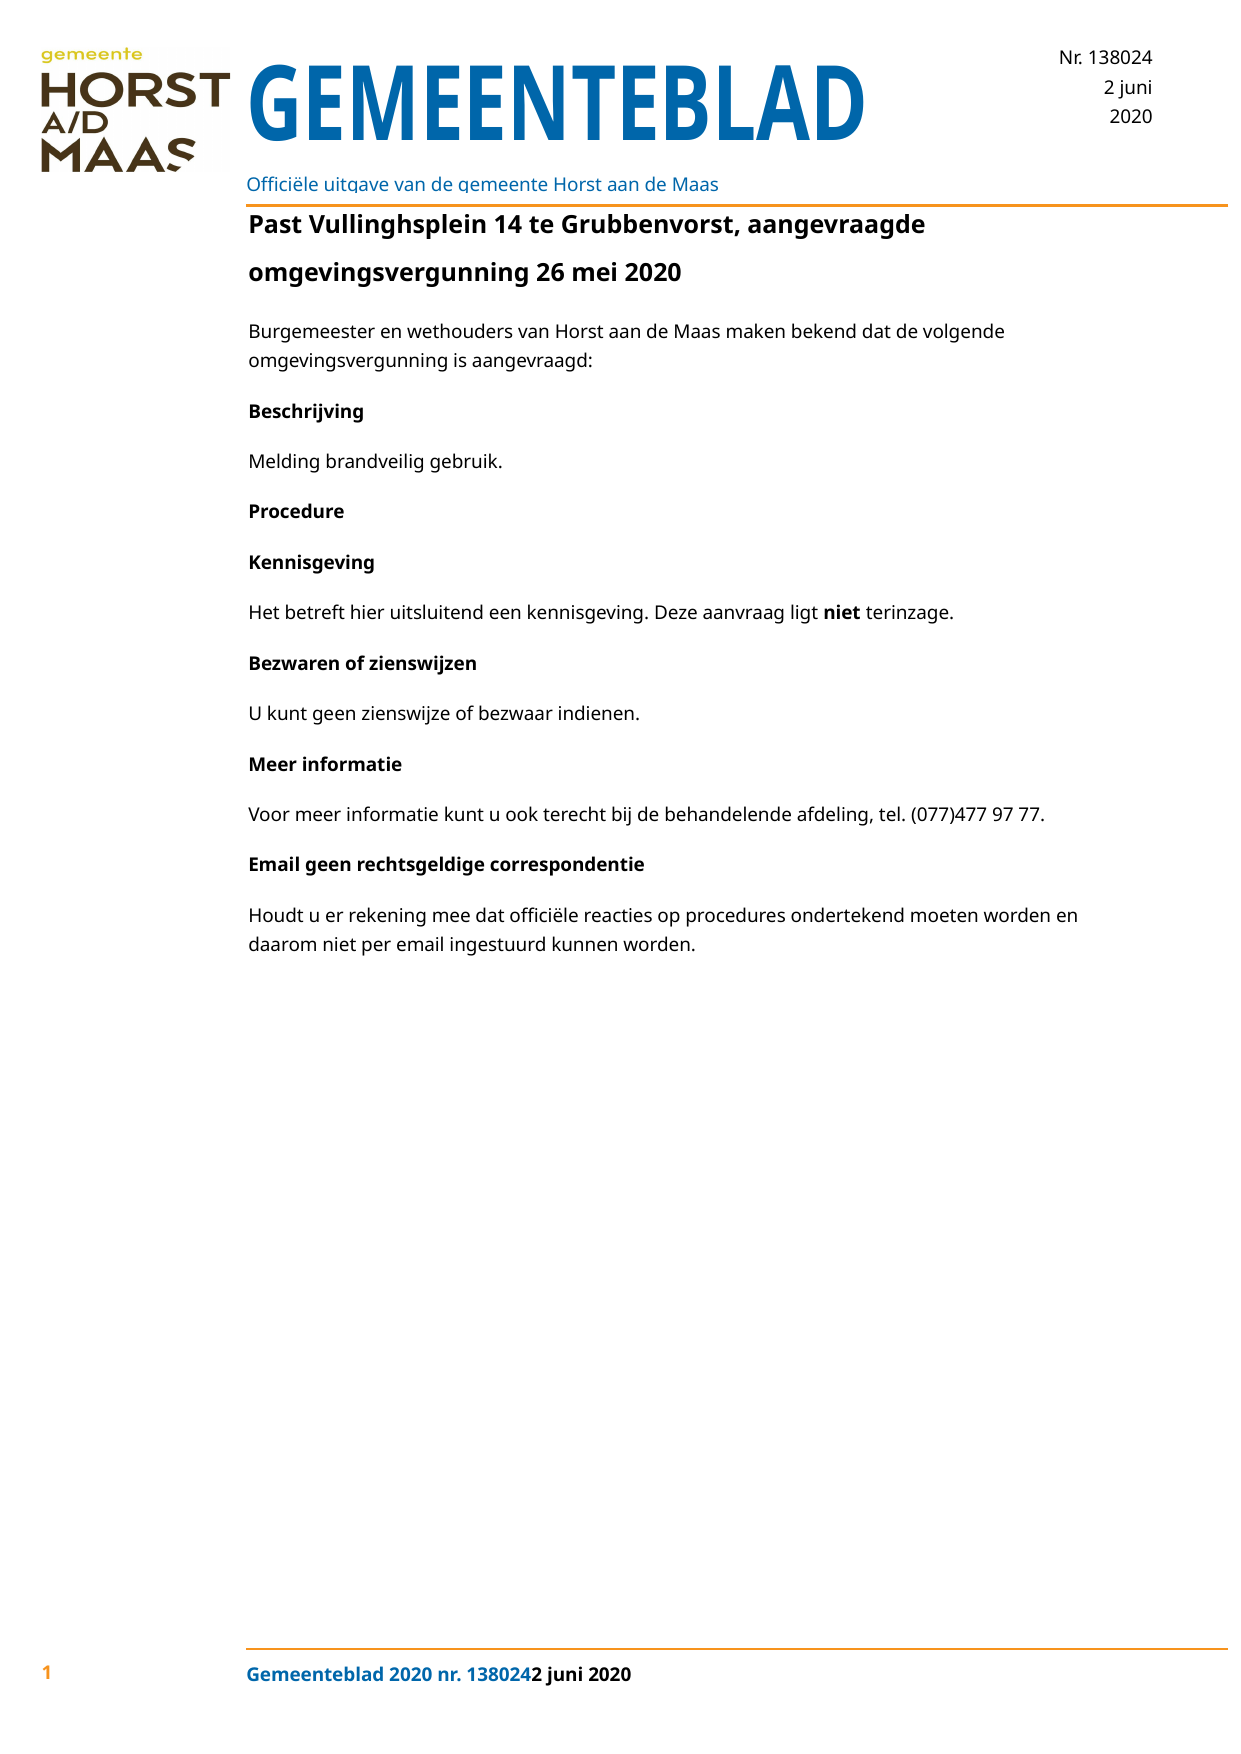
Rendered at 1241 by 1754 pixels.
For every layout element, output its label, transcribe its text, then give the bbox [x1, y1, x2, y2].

text Procedure [248, 499, 1152, 524]
text Burgemeester en wethouders van Horst aan de Maas maken bekend dat de volgende omgevingsvergunning is aangevraagd: [248, 318, 1152, 373]
text Bezwaren of zienswijzen [248, 650, 1152, 676]
text Meer informatie [248, 751, 1152, 777]
text Kennisgeving [248, 549, 1152, 575]
text U kunt geen zienswijze of bezwaar indienen. [248, 700, 1152, 726]
text Past Vullinghsplein 14 te Grubbenvorst, aangevraagde omgevingsvergunning 26 mei 2020 [248, 207, 1152, 288]
text Voor meer informatie kunt u ook terecht bij de behandelende afdeling, tel. (077)477 97 77. [248, 801, 1152, 827]
picture [41, 47, 231, 172]
text Het betreft hier uitsluitend een kennisgeving. Deze aanvraag ligt niet terinzage. [248, 599, 1152, 625]
text Email geen rechtsgeldige correspondentie [248, 852, 1152, 877]
text Beschrijving [248, 398, 1152, 424]
text Houdt u er rekening mee dat officiële reacties op procedures ondertekend moeten worden en daarom niet per email ingestuurd kunnen worden. [248, 902, 1152, 957]
text Melding brandveilig gebruik. [248, 448, 1152, 474]
